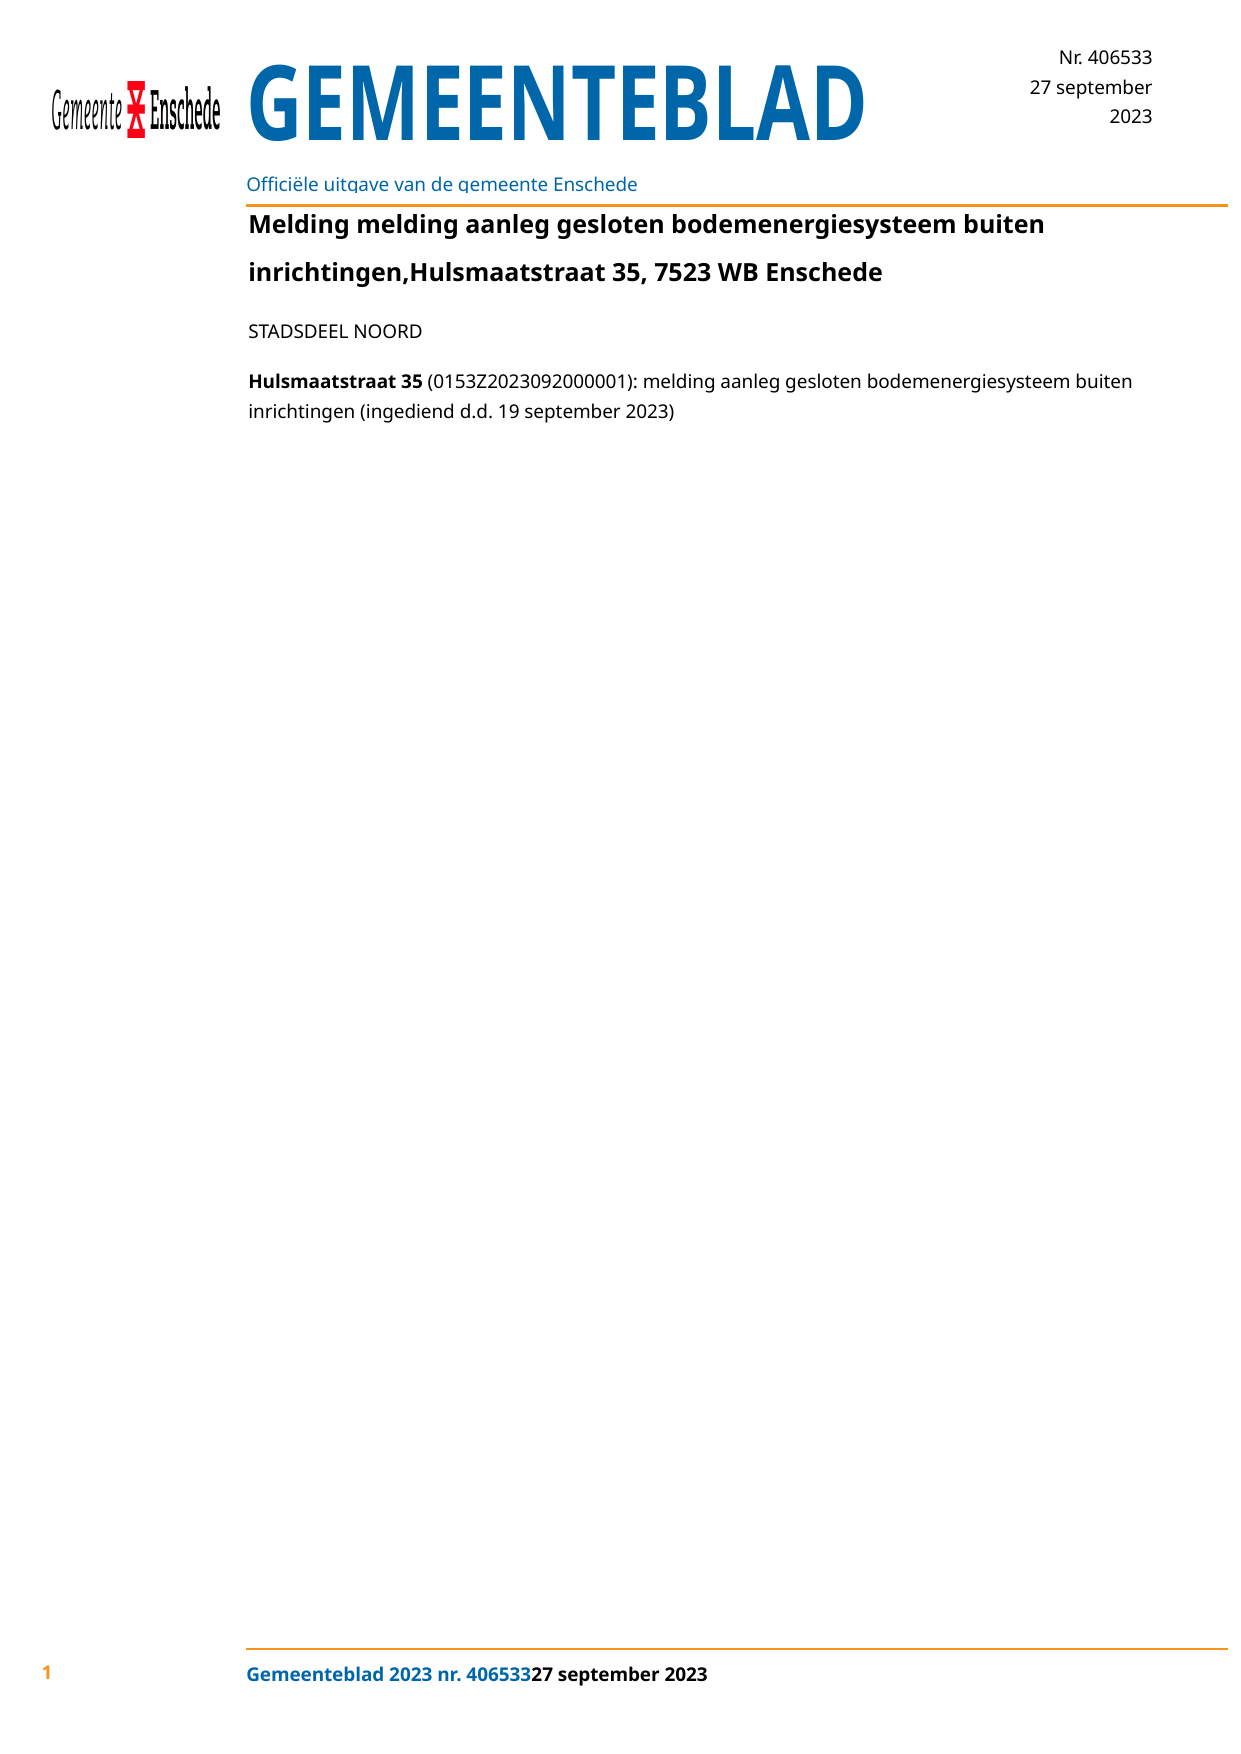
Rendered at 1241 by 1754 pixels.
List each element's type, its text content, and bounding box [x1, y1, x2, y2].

picture [41, 47, 231, 172]
text STADSDEEL NOORD [248, 318, 1152, 344]
text Melding melding aanleg gesloten bodemenergiesysteem buiten inrichtingen,Hulsmaatstraat 35, 7523 WB Enschede [248, 207, 1152, 288]
text Hulsmaatstraat 35 (0153Z2023092000001): melding aanleg gesloten bodemenergiesysteem buiten inrichtingen (ingediend d.d. 19 september 2023) [248, 368, 1152, 424]
